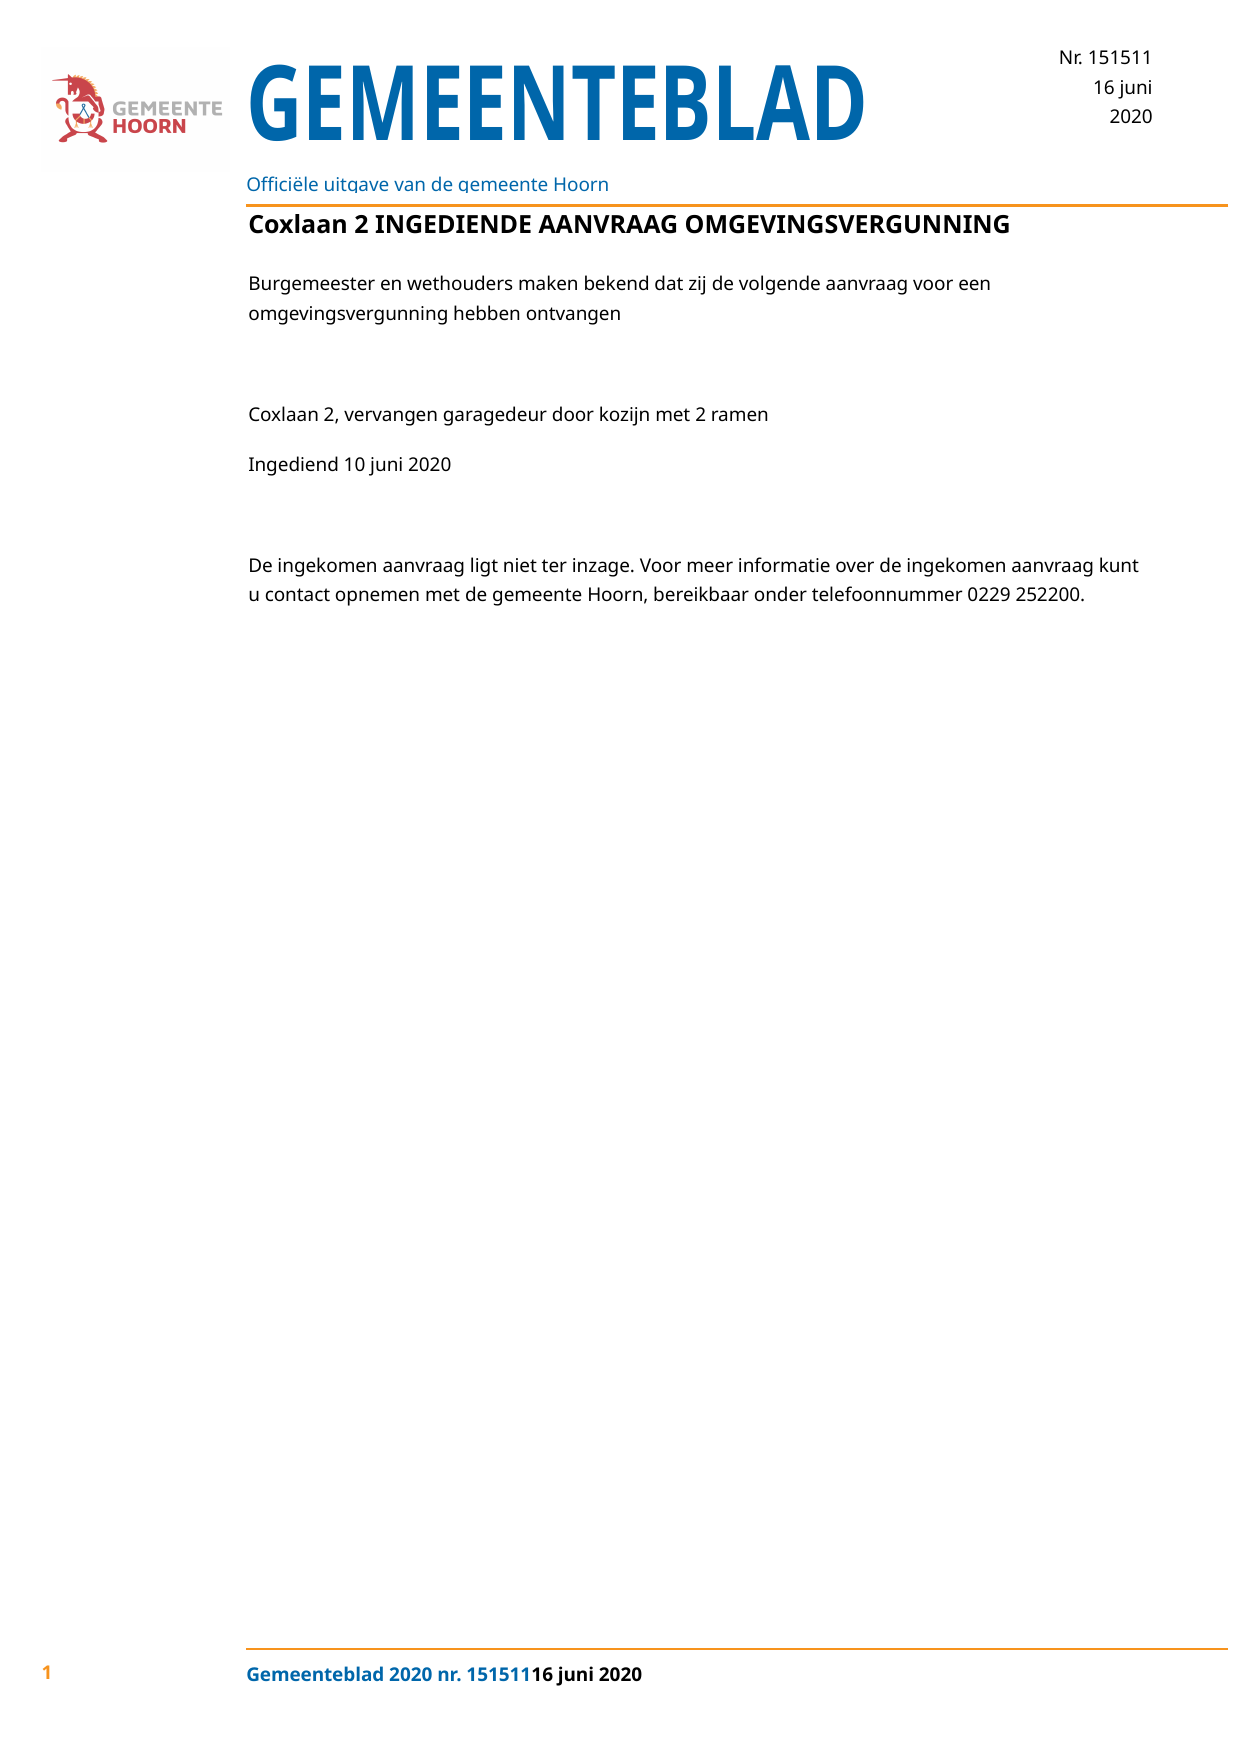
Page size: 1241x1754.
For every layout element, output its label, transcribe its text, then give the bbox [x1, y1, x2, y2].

text Ingediend 10 juni 2020 [248, 451, 1152, 477]
picture [41, 47, 231, 172]
text Burgemeester en wethouders maken bekend dat zij de volgende aanvraag voor een omgevingsvergunning hebben ontvangen [248, 270, 1152, 326]
text De ingekomen aanvraag ligt niet ter inzage. Voor meer informatie over de ingekomen aanvraag kunt u contact opnemen met de gemeente Hoorn, bereikbaar onder telefoonnummer 0229 252200. [248, 552, 1152, 607]
text Coxlaan 2 INGEDIENDE AANVRAAG OMGEVINGSVERGUNNING [248, 207, 1152, 241]
text Coxlaan 2, vervangen garagedeur door kozijn met 2 ramen [248, 401, 1152, 426]
